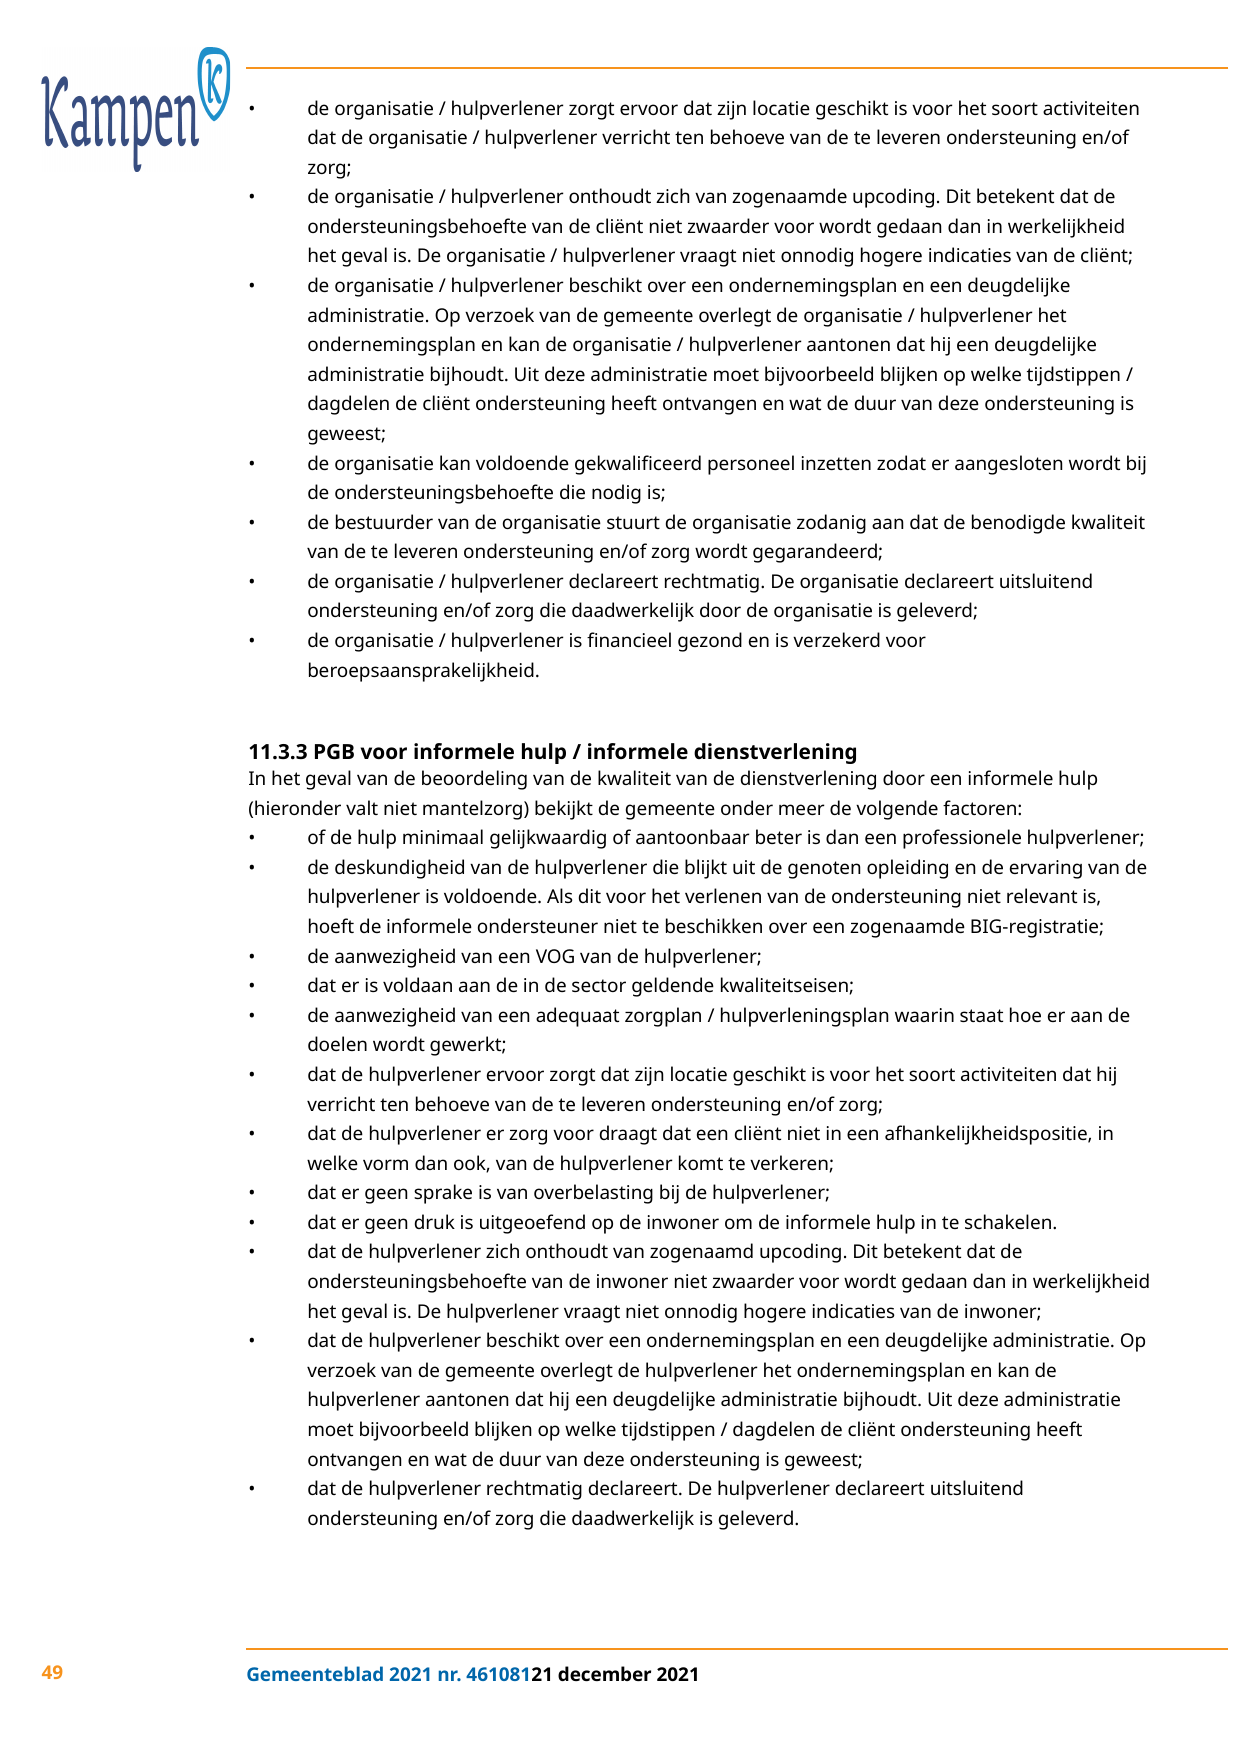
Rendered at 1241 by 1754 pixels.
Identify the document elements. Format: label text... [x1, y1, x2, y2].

list dat er is voldaan aan de in de sector geldende kwaliteitseisen; [248, 972, 1152, 998]
list de organisatie / hulpverlener beschikt over een ondernemingsplan en een deugdelijke administratie. Op verzoek van de gemeente overlegt de organisatie / hulpverlener het ondernemingsplan en kan de organisatie / hulpverlener aantonen dat hij een deugdelijke administratie bijhoudt. Uit deze administratie moet bijvoorbeeld blijken op welke tijdstippen / dagdelen de cliënt ondersteuning heeft ontvangen en wat de duur van deze ondersteuning is geweest; [248, 272, 1152, 446]
list de organisatie / hulpverlener zorgt ervoor dat zijn locatie geschikt is voor het soort activiteiten dat de organisatie / hulpverlener verricht ten behoeve van de te leveren ondersteuning en/of zorg; [248, 95, 1152, 180]
list de aanwezigheid van een VOG van de hulpverlener; [248, 943, 1152, 968]
list de bestuurder van de organisatie stuurt de organisatie zodanig aan dat de benodigde kwaliteit van de te leveren ondersteuning en/of zorg wordt gegarandeerd; [248, 509, 1152, 564]
list dat de hulpverlener er zorg voor draagt dat een cliënt niet in een afhankelijkheidspositie, in welke vorm dan ook, van de hulpverlener komt te verkeren; [248, 1120, 1152, 1176]
list de organisatie / hulpverlener declareert rechtmatig. De organisatie declareert uitsluitend ondersteuning en/of zorg die daadwerkelijk door de organisatie is geleverd; [248, 568, 1152, 623]
picture [41, 47, 231, 172]
list de aanwezigheid van een adequaat zorgplan / hulpverleningsplan waarin staat hoe er aan de doelen wordt gewerkt; [248, 1002, 1152, 1057]
list dat er geen druk is uitgeoefend op de inwoner om de informele hulp in te schakelen. [248, 1209, 1152, 1235]
list of de hulp minimaal gelijkwaardig of aantoonbaar beter is dan een professionele hulpverlener; [248, 824, 1152, 850]
text In het geval van de beoordeling van de kwaliteit van de dienstverlening door een informele hulp (hieronder valt niet mantelzorg) bekijkt de gemeente onder meer de volgende factoren: [248, 765, 1152, 821]
list de organisatie / hulpverlener is financieel gezond en is verzekerd voor beroepsaansprakelijkheid. [248, 627, 1152, 683]
list dat de hulpverlener beschikt over een ondernemingsplan en een deugdelijke administratie. Op verzoek van de gemeente overlegt de hulpverlener het ondernemingsplan en kan de hulpverlener aantonen dat hij een deugdelijke administratie bijhoudt. Uit deze administratie moet bijvoorbeeld blijken op welke tijdstippen / dagdelen de cliënt ondersteuning heeft ontvangen en wat de duur van deze ondersteuning is geweest; [248, 1327, 1152, 1471]
list de organisatie kan voldoende gekwalificeerd personeel inzetten zodat er aangesloten wordt bij de ondersteuningsbehoefte die nodig is; [248, 450, 1152, 505]
list de deskundigheid van de hulpverlener die blijkt uit de genoten opleiding en de ervaring van de hulpverlener is voldoende. Als dit voor het verlenen van de ondersteuning niet relevant is, hoeft de informele ondersteuner niet te beschikken over een zogenaamde BIG-registratie; [248, 854, 1152, 939]
list de organisatie / hulpverlener onthoudt zich van zogenaamde upcoding. Dit betekent dat de ondersteuningsbehoefte van de cliënt niet zwaarder voor wordt gedaan dan in werkelijkheid het geval is. De organisatie / hulpverlener vraagt niet onnodig hogere indicaties van de cliënt; [248, 183, 1152, 268]
list dat de hulpverlener ervoor zorgt dat zijn locatie geschikt is voor het soort activiteiten dat hij verricht ten behoeve van de te leveren ondersteuning en/of zorg; [248, 1061, 1152, 1116]
list dat de hulpverlener rechtmatig declareert. De hulpverlener declareert uitsluitend ondersteuning en/of zorg die daadwerkelijk is geleverd. [248, 1475, 1152, 1531]
list dat er geen sprake is van overbelasting bij de hulpverlener; [248, 1179, 1152, 1205]
text 11.3.3 PGB voor informele hulp / informele dienstverlening [248, 737, 1152, 765]
list dat de hulpverlener zich onthoudt van zogenaamd upcoding. Dit betekent dat de ondersteuningsbehoefte van de inwoner niet zwaarder voor wordt gedaan dan in werkelijkheid het geval is. De hulpverlener vraagt niet onnodig hogere indicaties van de inwoner; [248, 1239, 1152, 1323]
